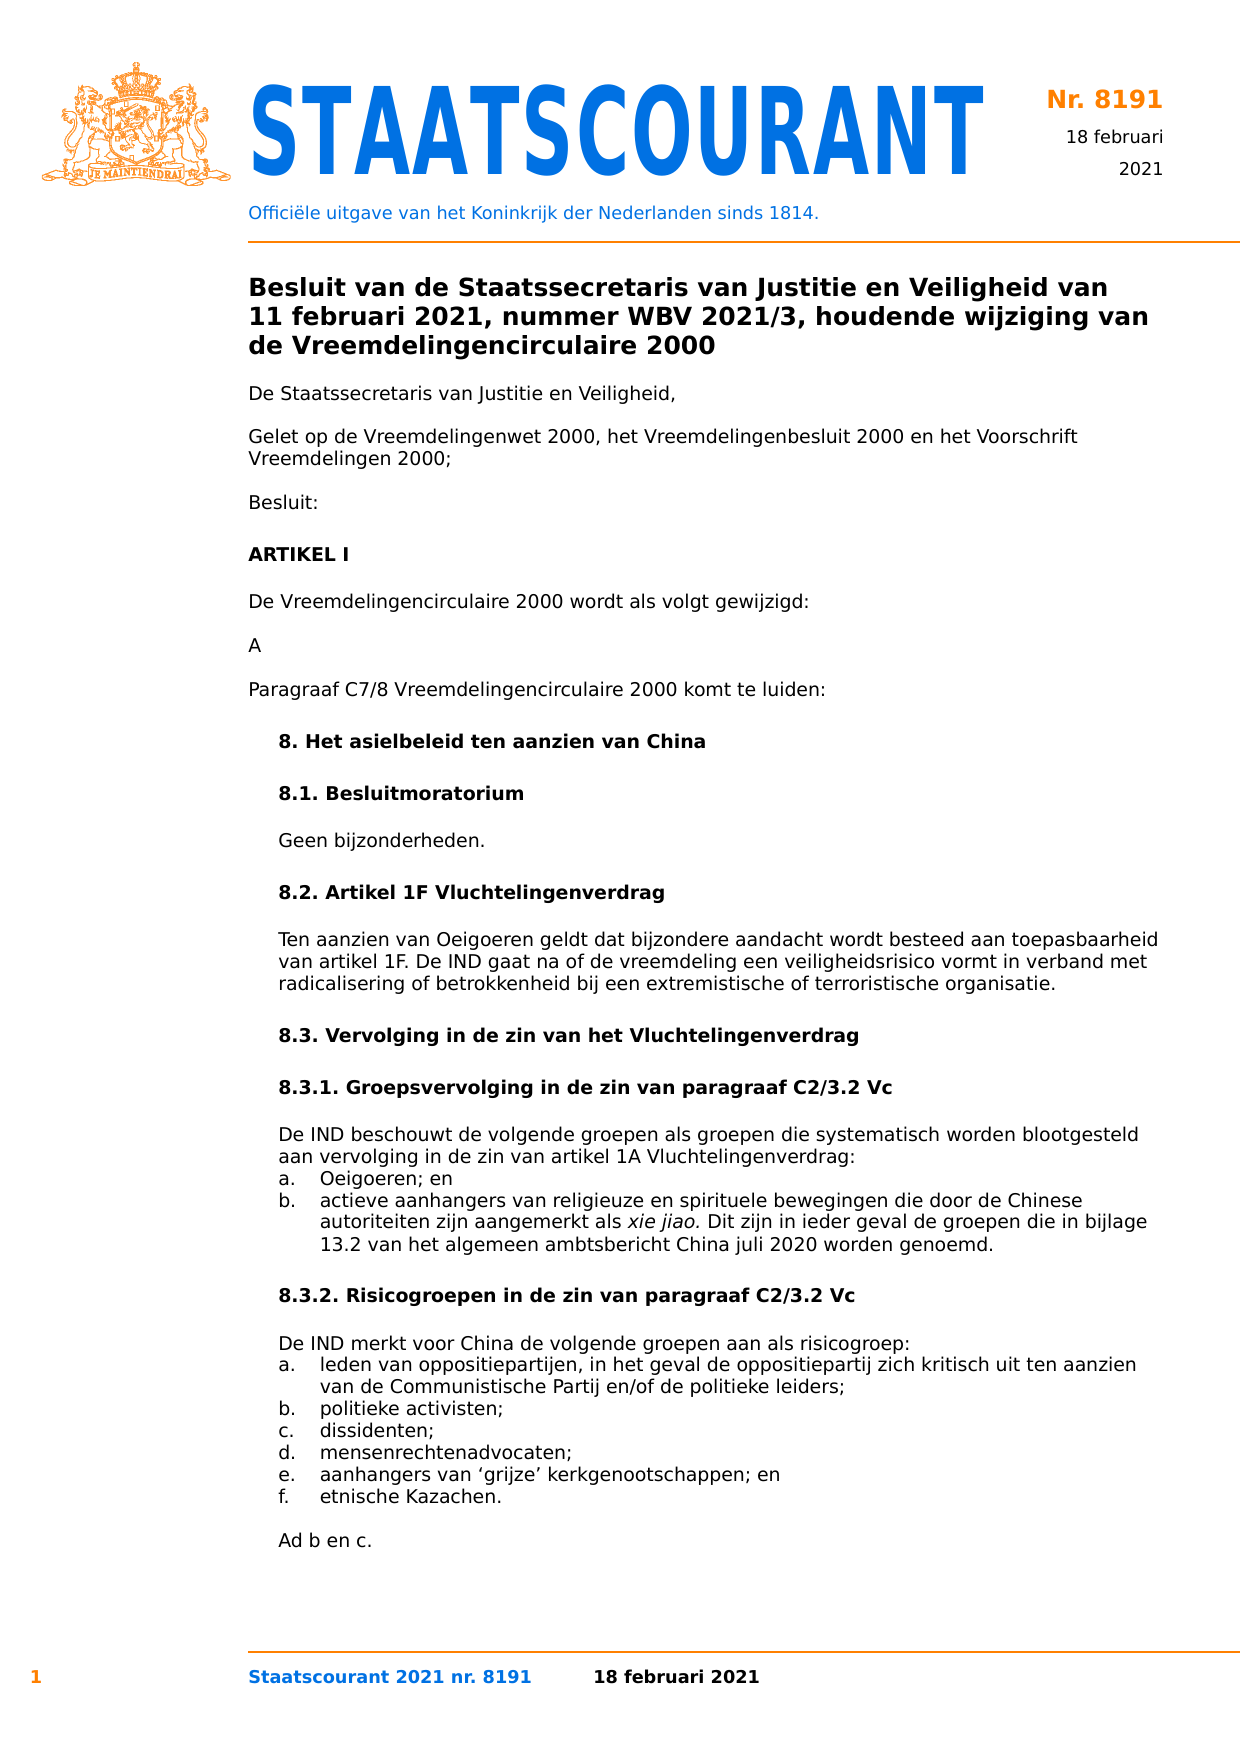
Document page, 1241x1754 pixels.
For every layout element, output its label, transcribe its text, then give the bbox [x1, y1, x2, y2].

subtitle 8.1. Besluitmoratorium [278, 783, 1163, 805]
subtitle 8.3.2. Risicogroepen in de zin van paragraaf C2/3.2 Vc [278, 1285, 1163, 1307]
text b. actieve aanhangers van religieuze en spirituele bewegingen die door de Chinese autoriteiten zijn aangemerkt als xie jiao. Dit zijn in ieder geval de groepen die in bijlage 13.2 van het algemeen ambtsbericht China juli 2020 worden genoemd. [278, 1189, 1163, 1255]
text a. Oeigoeren; en [278, 1167, 1163, 1189]
text Ten aanzien van Oeigoeren geldt dat bijzondere aandacht wordt besteed aan toepasbaarheid van artikel 1F. De IND gaat na of de vreemdeling een veiligheidsrisico vormt in verband met radicalisering of betrokkenheid bij een extremistische of terroristische organisatie. [278, 929, 1163, 994]
text A [248, 635, 1163, 657]
text Ad b en c. [278, 1530, 1163, 1552]
table_cell Officiële uitgave van het Koninkrijk der Nederlanden sinds 1814. [248, 203, 1240, 241]
text f. etnische Kazachen. [278, 1486, 1163, 1508]
subtitle 8.3.1. Groepsvervolging in de zin van paragraaf C2/3.2 Vc [278, 1077, 1163, 1098]
text Gelet op de Vreemdelingenwet 2000, het Vreemdelingenbesluit 2000 en het Voorschrift Vreemdelingen 2000; [248, 426, 1163, 470]
picture [41, 62, 231, 186]
text a. leden van oppositiepartijen, in het geval de oppositiepartij zich kritisch uit ten aanzien van de Communistische Partij en/of de politieke leiders; [278, 1354, 1163, 1398]
subtitle 8.3. Vervolging in de zin van het Vluchtelingenverdrag [278, 1024, 1163, 1047]
text b. politieke activisten; [278, 1398, 1163, 1420]
subtitle Besluit van de Staatssecretaris van Justitie en Veiligheid van 11 februari 2021, nummer WBV 2021/3, houdende wijziging van de Vreemdelingencirculaire 2000 [248, 273, 1163, 361]
table_header STAATSCOURANT [248, 62, 998, 203]
table_header [25, 62, 248, 241]
subtitle 8.2. Artikel 1F Vluchtelingenverdrag [278, 882, 1163, 904]
text c. dissidenten; [278, 1420, 1163, 1442]
text Paragraaf C7/8 Vreemdelingencirculaire 2000 komt te luiden: [248, 679, 1163, 701]
text e. aanhangers van ‘grijze’ kerkgenootschappen; en [278, 1464, 1163, 1486]
table_header Nr. 8191 [998, 62, 1240, 121]
table_cell 18 februari [998, 121, 1240, 153]
subtitle ARTIKEL I [248, 544, 1163, 566]
text Besluit: [248, 492, 1163, 514]
text Geen bijzonderheden. [278, 830, 1163, 852]
text De IND merkt voor China de volgende groepen aan als risicogroep: [278, 1332, 1163, 1354]
text De Vreemdelingencirculaire 2000 wordt als volgt gewijzigd: [248, 591, 1163, 613]
text d. mensenrechtenadvocaten; [278, 1442, 1163, 1464]
text De IND beschouwt de volgende groepen als groepen die systematisch worden blootgesteld aan vervolging in de zin van artikel 1A Vluchtelingenverdrag: [278, 1123, 1163, 1167]
table_cell 2021 [998, 153, 1240, 203]
text De Staatssecretaris van Justitie en Veiligheid, [248, 382, 1163, 404]
subtitle 8. Het asielbeleid ten aanzien van China [278, 731, 1163, 753]
